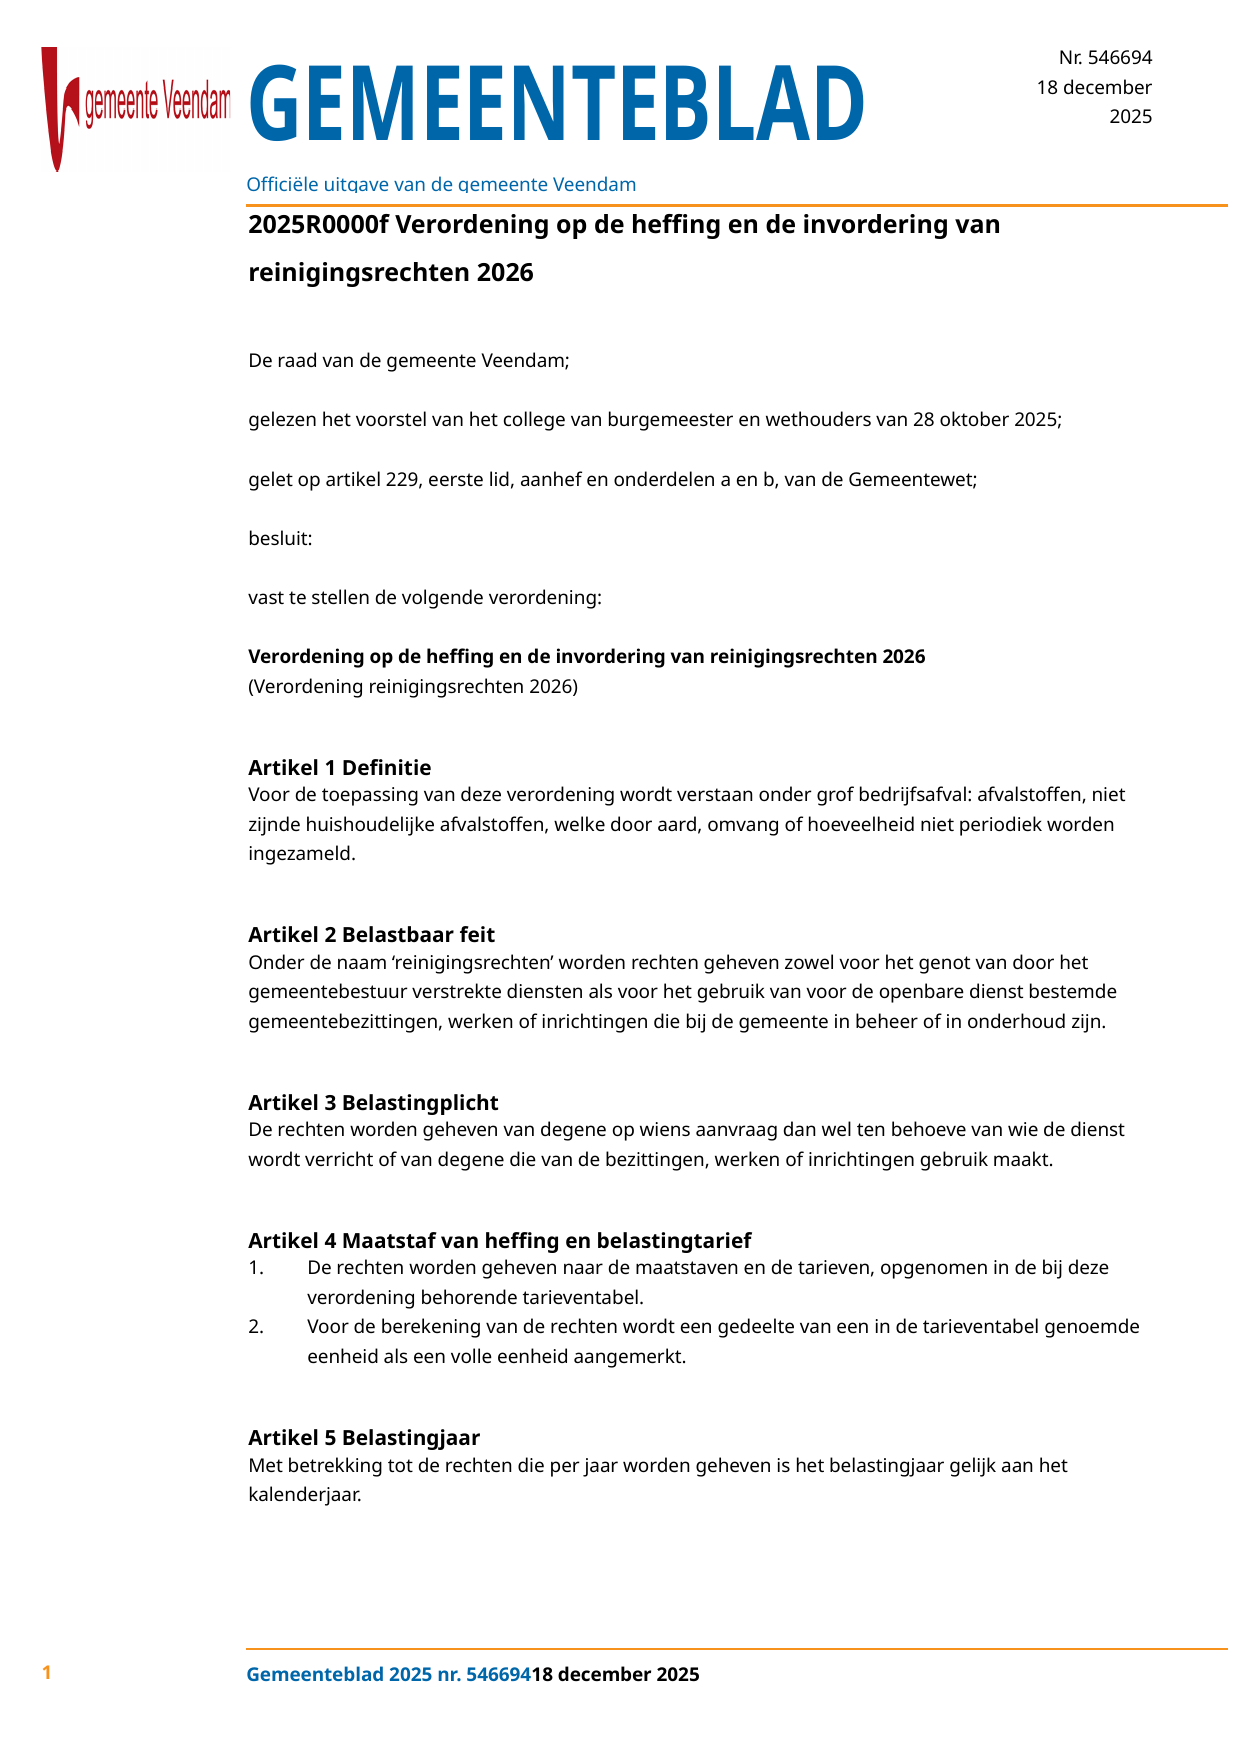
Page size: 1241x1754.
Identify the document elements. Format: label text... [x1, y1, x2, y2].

text Voor de toepassing van deze verordening wordt verstaan onder grof bedrijfsafval: afvalstoffen, niet zijnde huishoudelijke afvalstoffen, welke door aard, omvang of hoeveelheid niet periodiek worden ingezameld. [248, 781, 1152, 866]
text gelet op artikel 229, eerste lid, aanhef en onderdelen a en b, van de Gemeentewet; [248, 466, 1152, 492]
text De rechten worden geheven van degene op wiens aanvraag dan wel ten behoeve van wie de dienst wordt verricht of van degene die van de bezittingen, werken of inrichtingen gebruik maakt. [248, 1117, 1152, 1172]
text Onder de naam ‘reinigingsrechten’ worden rechten geheven zowel voor het genot van door het gemeentebestuur verstrekte diensten als voor het gebruik van voor de openbare dienst bestemde gemeentebezittingen, werken of inrichtingen die bij de gemeente in beheer of in onderhoud zijn. [248, 949, 1152, 1034]
text Verordening op de heffing en de invordering van reinigingsrechten 2026 [248, 643, 1152, 669]
text (Verordening reinigingsrechten 2026) [248, 673, 1152, 699]
text Artikel 1 Definitie [248, 753, 1152, 781]
picture [41, 47, 231, 172]
text gelezen het voorstel van het college van burgemeester en wethouders van 28 oktober 2025; [248, 407, 1152, 432]
list Voor de berekening van de rechten wordt een gedeelte van een in de tarieventabel genoemde eenheid als een volle eenheid aangemerkt. [248, 1314, 1152, 1369]
text Artikel 5 Belastingjaar [248, 1423, 1152, 1452]
text 2025R0000f Verordening op de heffing en de invordering van reinigingsrechten 2026 [248, 207, 1152, 288]
text Artikel 3 Belastingplicht [248, 1088, 1152, 1117]
text vast te stellen de volgende verordening: [248, 584, 1152, 610]
text Artikel 2 Belastbaar feit [248, 921, 1152, 949]
text Artikel 4 Maatstaf van heffing en belastingtarief [248, 1226, 1152, 1254]
text De raad van de gemeente Veendam; [248, 347, 1152, 373]
list De rechten worden geheven naar de maatstaven en de tarieven, opgenomen in de bij deze verordening behorende tarieventabel. [248, 1254, 1152, 1310]
text Met betrekking tot de rechten die per jaar worden geheven is het belastingjaar gelijk aan het kalenderjaar. [248, 1452, 1152, 1507]
text besluit: [248, 525, 1152, 551]
